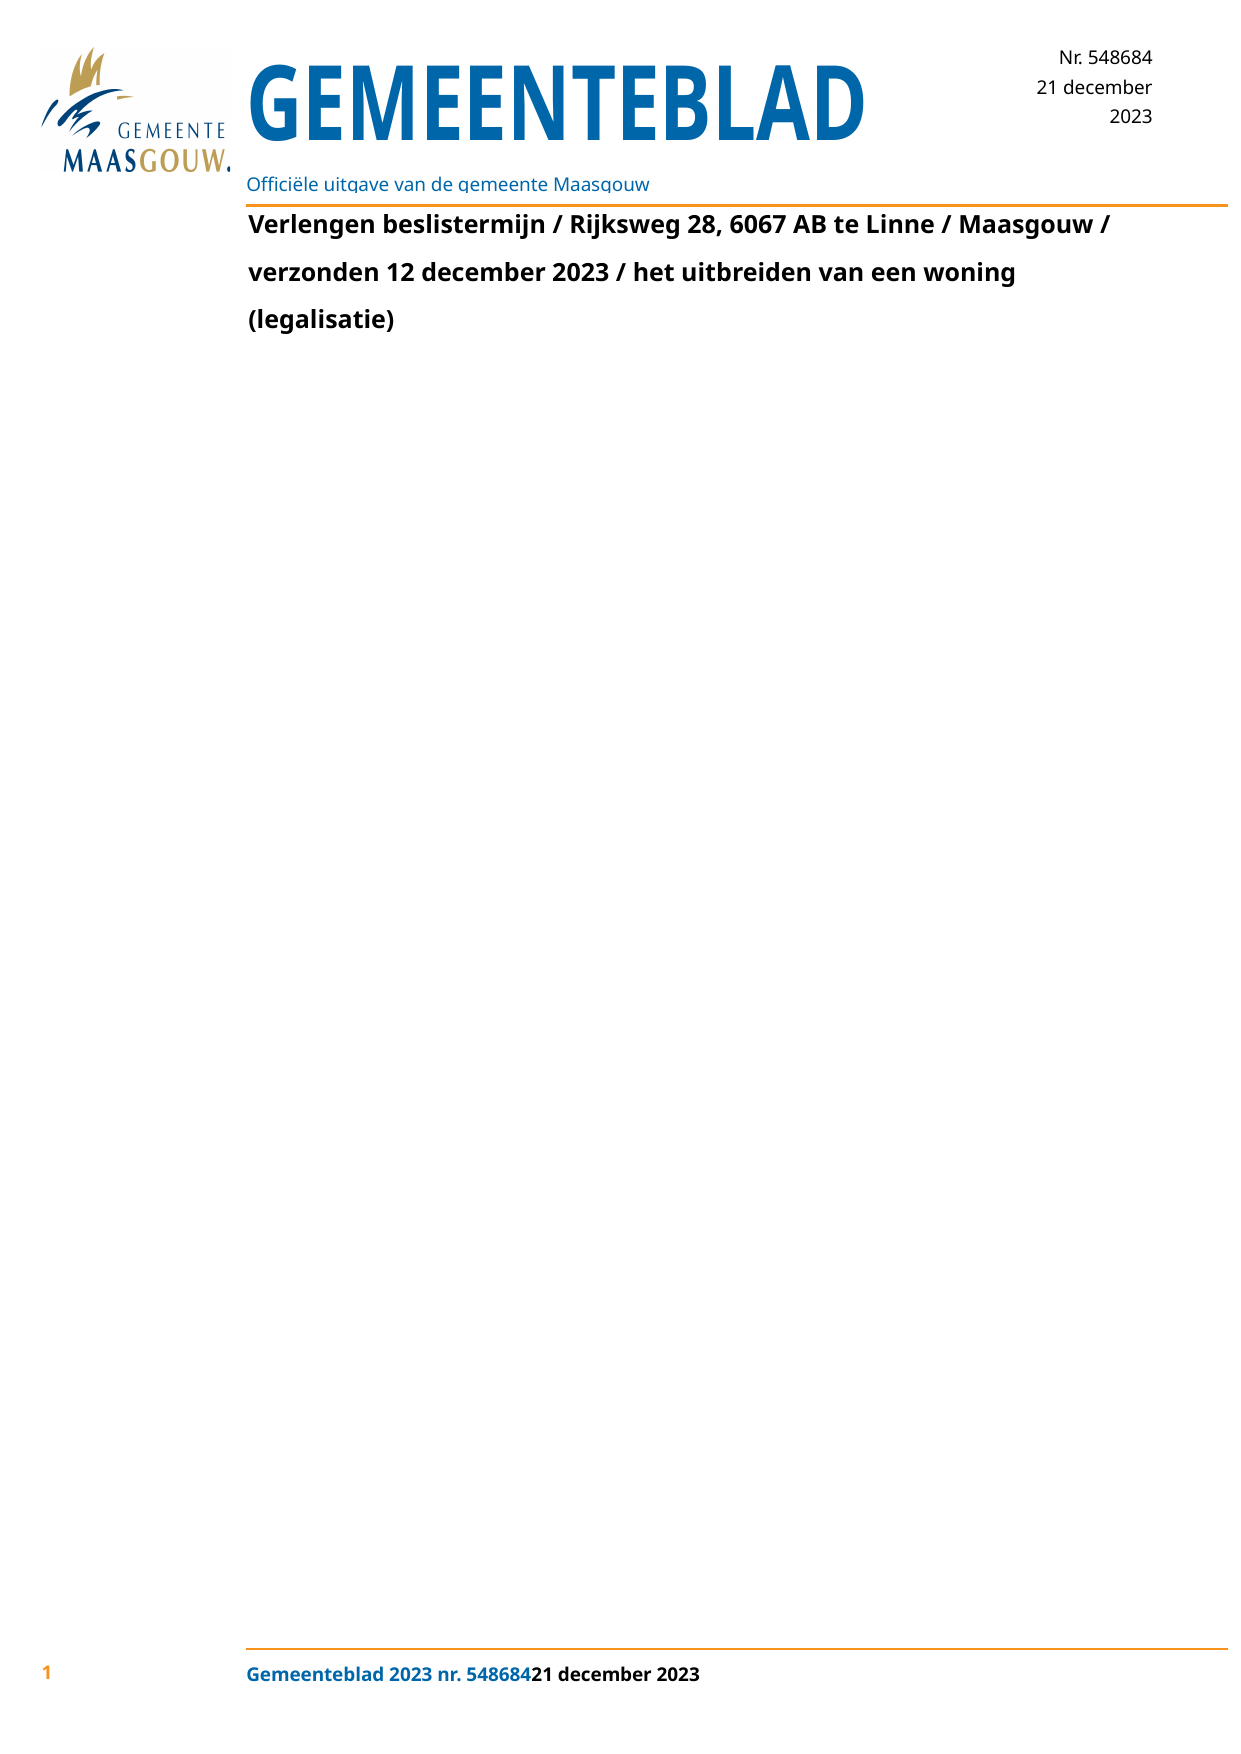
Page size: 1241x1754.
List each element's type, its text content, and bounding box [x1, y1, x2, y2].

picture [41, 47, 231, 172]
text Verlengen beslistermijn / Rijksweg 28, 6067 AB te Linne / Maasgouw / verzonden 12 december 2023 / het uitbreiden van een woning (legalisatie) [248, 207, 1152, 336]
